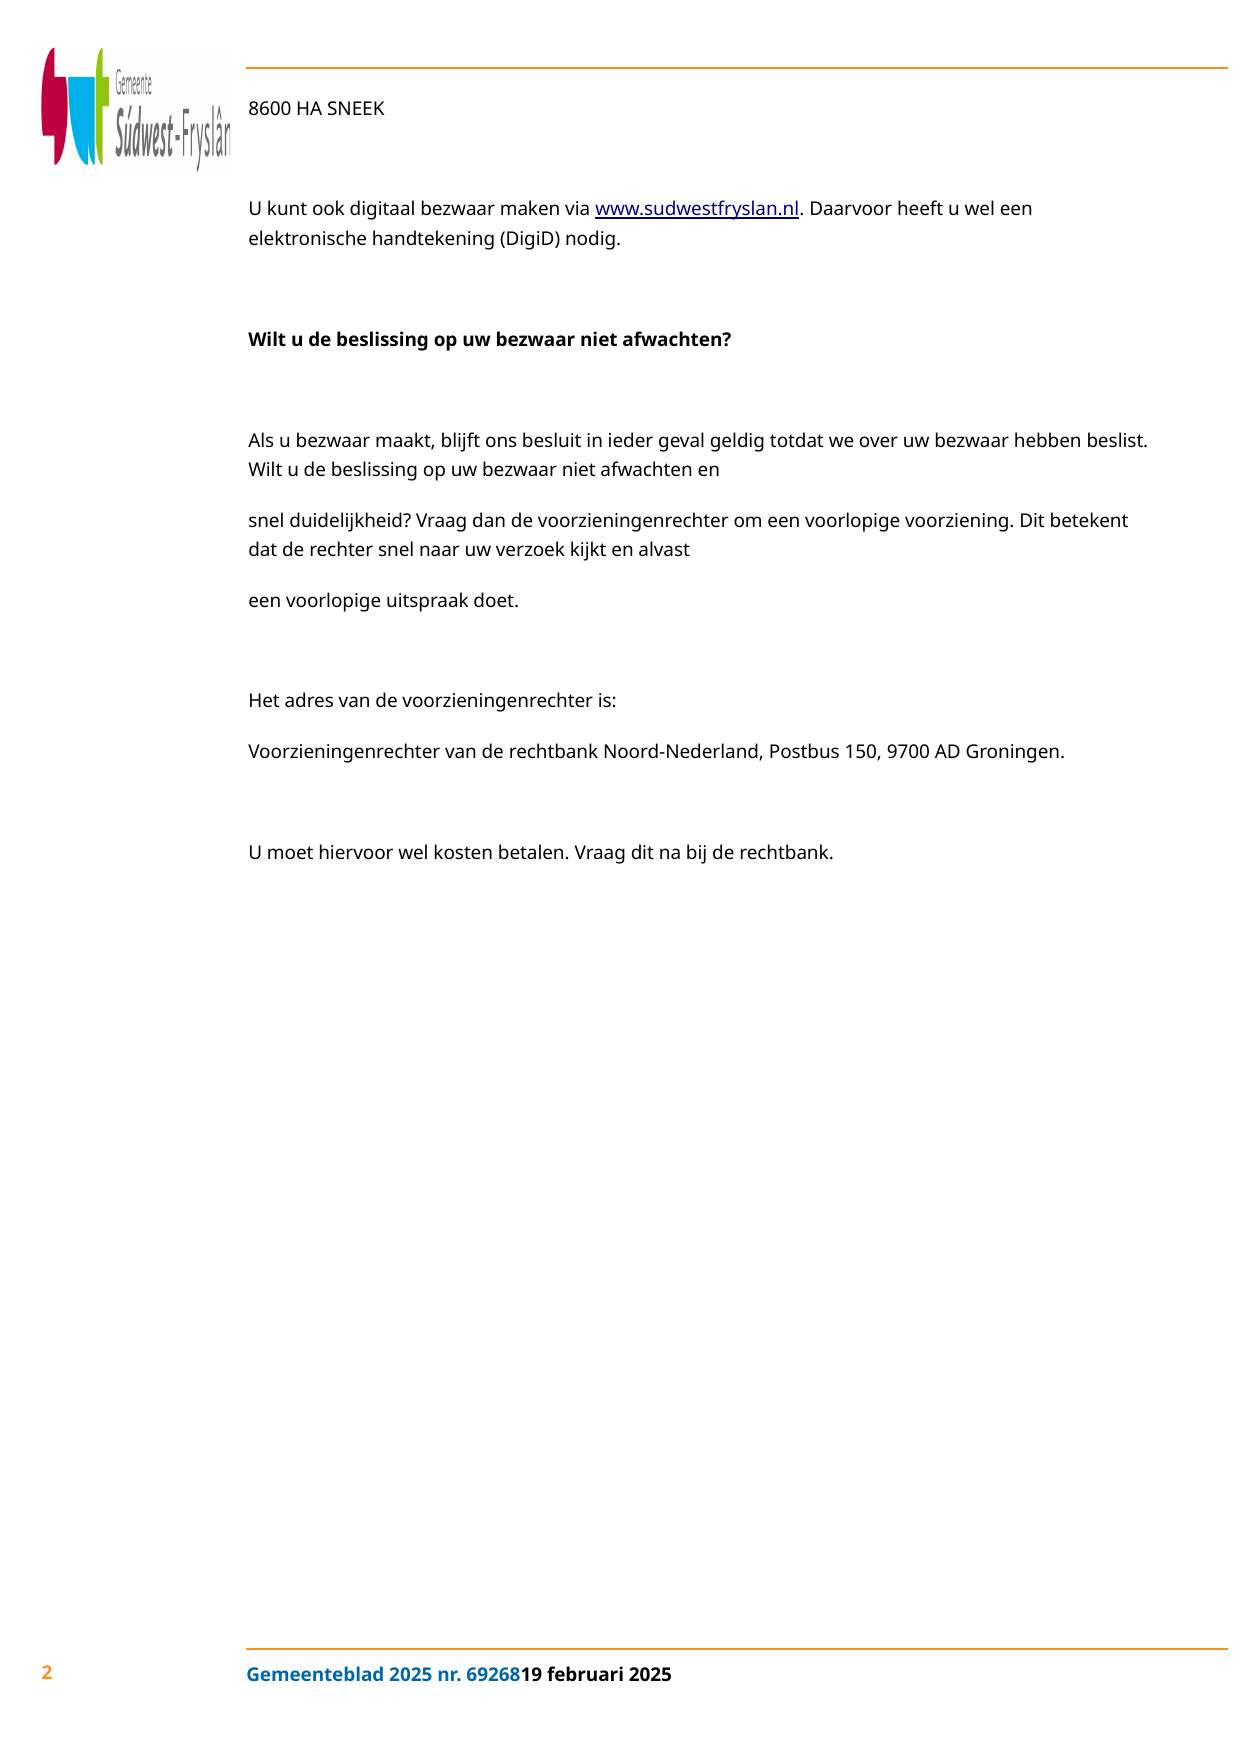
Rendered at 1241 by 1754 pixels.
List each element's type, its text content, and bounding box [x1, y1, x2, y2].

text 8600 HA SNEEK [248, 95, 1152, 121]
picture [41, 47, 231, 172]
text een voorlopige uitspraak doet. [248, 587, 1152, 613]
text snel duidelijkheid? Vraag dan de voorzieningenrechter om een voorlopige voorziening. Dit betekent dat de rechter snel naar uw verzoek kijkt en alvast [248, 507, 1152, 562]
text U kunt ook digitaal bezwaar maken via www.sudwestfryslan.nl. Daarvoor heeft u wel een elektronische handtekening (DigiD) nodig. [248, 196, 1152, 251]
text Het adres van de voorzieningenrechter is: [248, 688, 1152, 713]
text Wilt u de beslissing op uw bezwaar niet afwachten? [248, 326, 1152, 352]
text Voorzieningenrechter van de rechtbank Noord-Nederland, Postbus 150, 9700 AD Groningen. [248, 738, 1152, 764]
text U moet hiervoor wel kosten betalen. Vraag dit na bij de rechtbank. [248, 839, 1152, 865]
text Als u bezwaar maakt, blijft ons besluit in ieder geval geldig totdat we over uw bezwaar hebben beslist. Wilt u de beslissing op uw bezwaar niet afwachten en [248, 427, 1152, 482]
